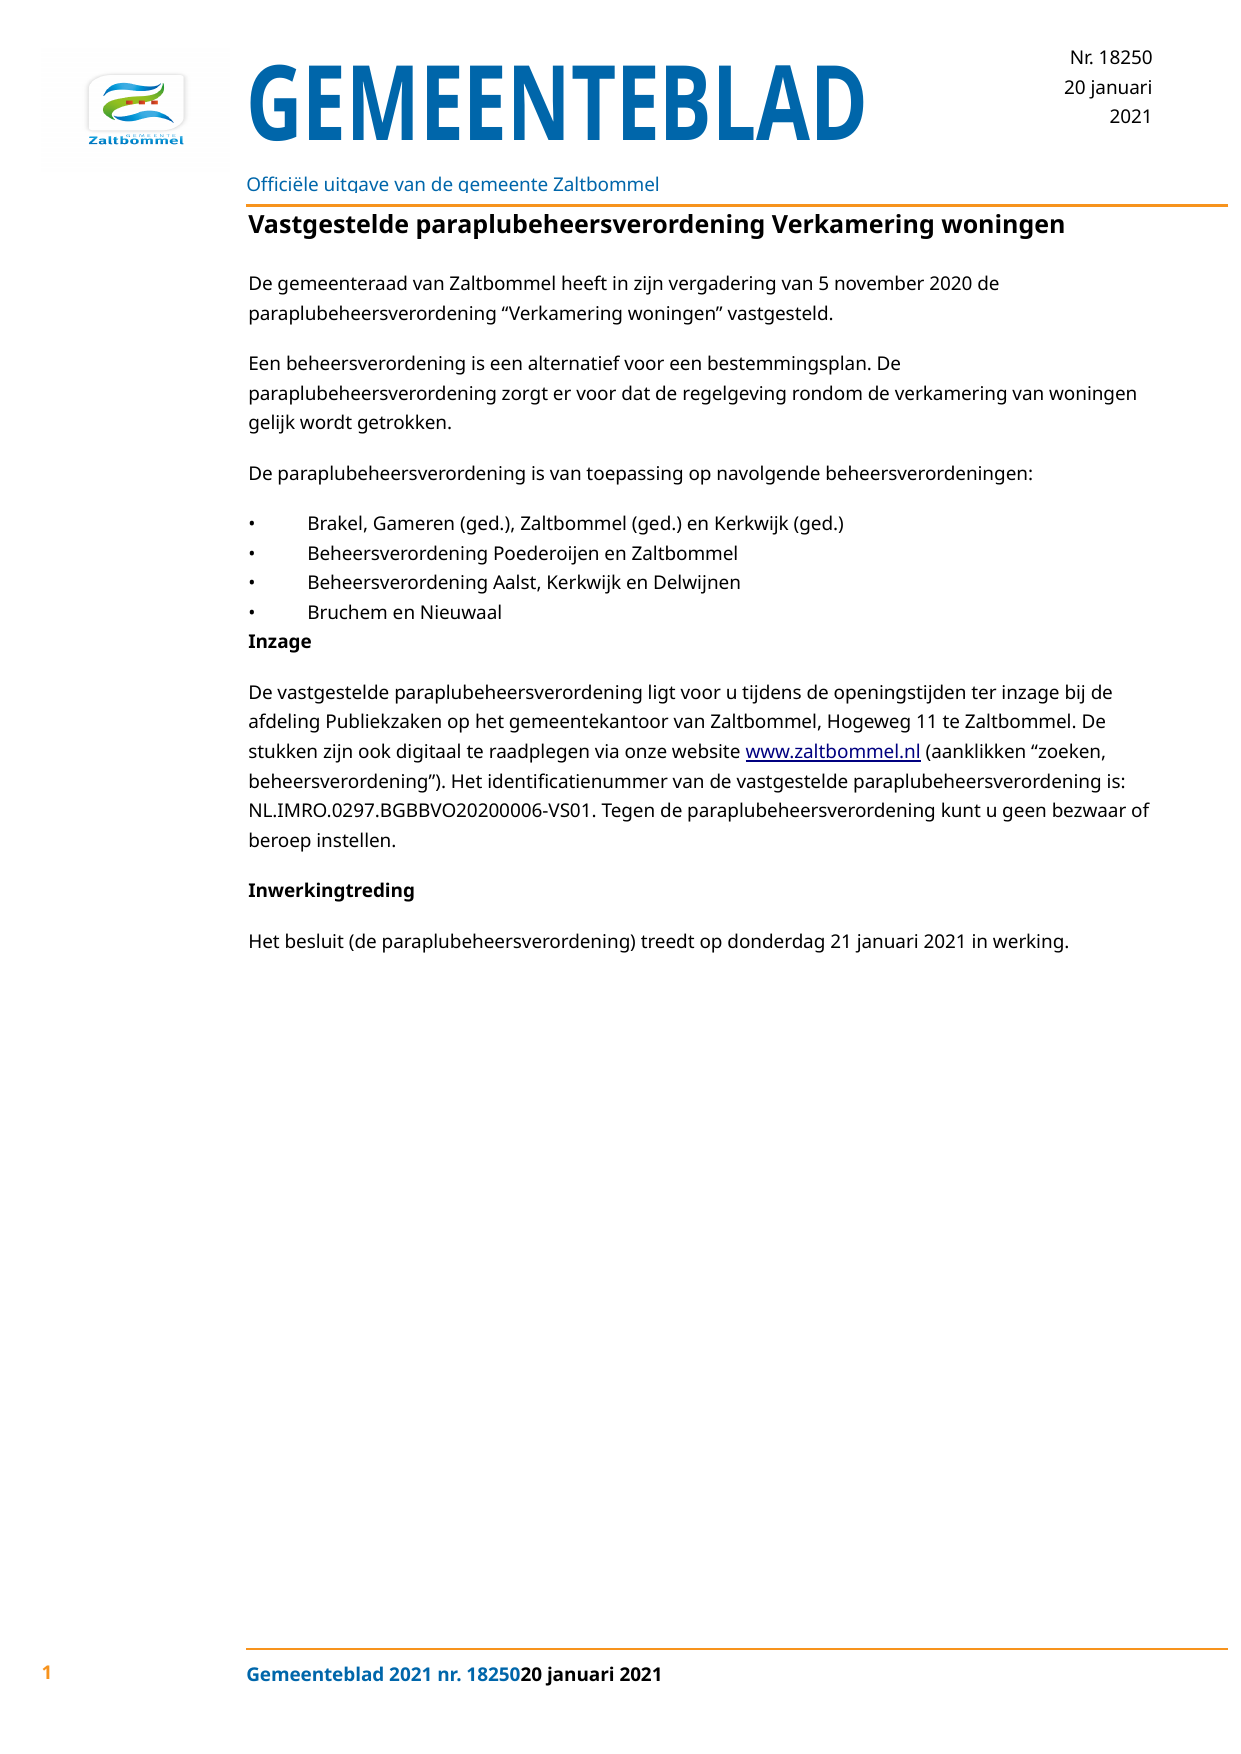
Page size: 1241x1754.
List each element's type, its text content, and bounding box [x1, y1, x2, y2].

text De vastgestelde paraplubeheersverordening ligt voor u tijdens de openingstijden ter inzage bij de afdeling Publiekzaken op het gemeentekantoor van Zaltbommel, Hogeweg 11 te Zaltbommel. De stukken zijn ook digitaal te raadplegen via onze website www.zaltbommel.nl (aanklikken “zoeken, beheersverordening”). Het identificatienummer van de vastgestelde paraplubeheersverordening is: NL.IMRO.0297.BGBBVO20200006-VS01. Tegen de paraplubeheersverordening kunt u geen bezwaar of beroep instellen. [248, 679, 1152, 853]
list Bruchem en Nieuwaal [248, 599, 1152, 625]
list Beheersverordening Poederoijen en Zaltbommel [248, 540, 1152, 566]
text Een beheersverordening is een alternatief voor een bestemmingsplan. De paraplubeheersverordening zorgt er voor dat de regelgeving rondom de verkamering van woningen gelijk wordt getrokken. [248, 350, 1152, 435]
list Beheersverordening Aalst, Kerkwijk en Delwijnen [248, 569, 1152, 595]
list Brakel, Gameren (ged.), Zaltbommel (ged.) en Kerkwijk (ged.) [248, 510, 1152, 536]
text Inzage [248, 629, 1152, 654]
picture [41, 47, 231, 172]
text Het besluit (de paraplubeheersverordening) treedt op donderdag 21 januari 2021 in werking. [248, 928, 1152, 953]
text Inwerkingtreding [248, 877, 1152, 903]
text Vastgestelde paraplubeheersverordening Verkamering woningen [248, 207, 1152, 241]
text De paraplubeheersverordening is van toepassing op navolgende beheersverordeningen: [248, 460, 1152, 486]
text De gemeenteraad van Zaltbommel heeft in zijn vergadering van 5 november 2020 de paraplubeheersverordening “Verkamering woningen” vastgesteld. [248, 270, 1152, 326]
